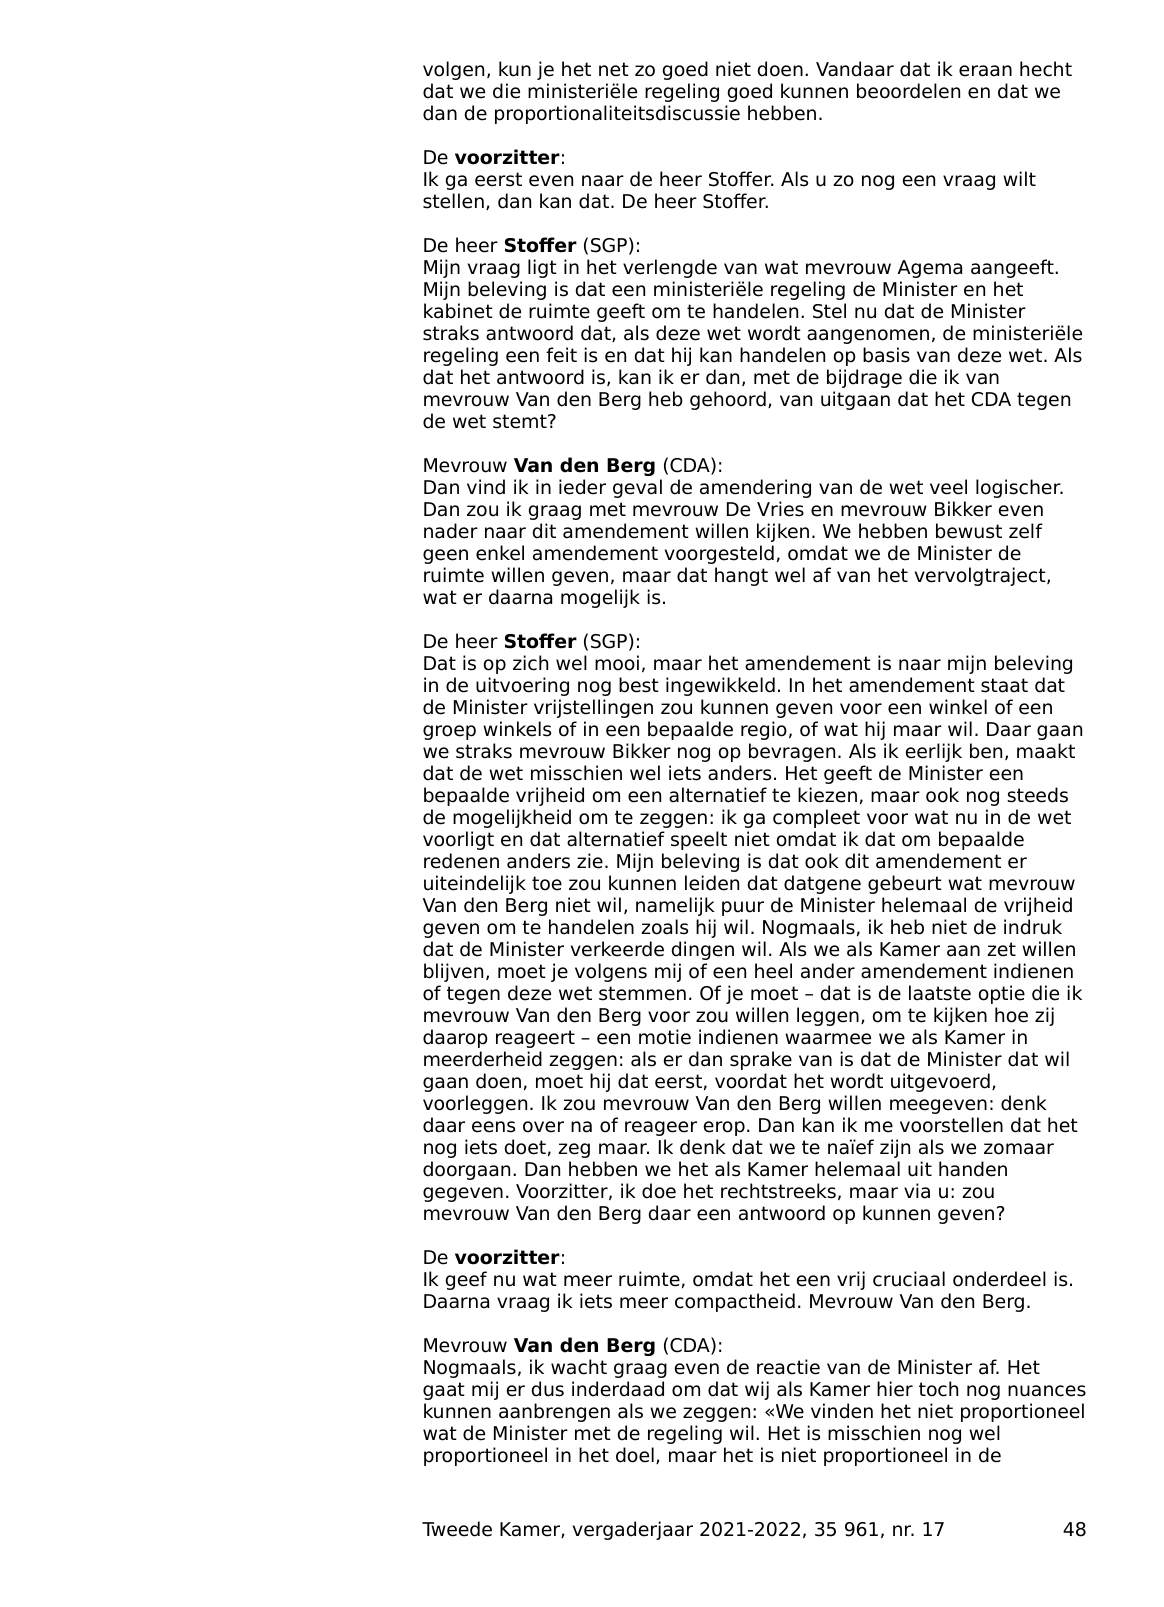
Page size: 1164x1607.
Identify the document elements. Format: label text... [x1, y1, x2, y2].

text Mijn vraag ligt in het verlengde van wat mevrouw Agema aangeeft. Mijn beleving is dat een ministeriële regeling de Minister en het kabinet de ruimte geeft om te handelen. Stel nu dat de Minister straks antwoord dat, als deze wet wordt aangenomen, de ministeriële regeling een feit is en dat hij kan handelen op basis van deze wet. Als dat het antwoord is, kan ik er dan, met de bijdrage die ik van mevrouw Van den Berg heb gehoord, van uitgaan dat het CDA tegen de wet stemt? [422, 257, 1087, 433]
text De heer Stoffer (SGP): [422, 235, 1087, 257]
text Mevrouw Van den Berg (CDA): [422, 1335, 1087, 1357]
text De voorzitter: [422, 147, 1087, 169]
text Dat is op zich wel mooi, maar het amendement is naar mijn beleving in de uitvoering nog best ingewikkeld. In het amendement staat dat de Minister vrijstellingen zou kunnen geven voor een winkel of een groep winkels of in een bepaalde regio, of wat hij maar wil. Daar gaan we straks mevrouw Bikker nog op bevragen. Als ik eerlijk ben, maakt dat de wet misschien wel iets anders. Het geeft de Minister een bepaalde vrijheid om een alternatief te kiezen, maar ook nog steeds de mogelijkheid om te zeggen: ik ga compleet voor wat nu in de wet voorligt en dat alternatief speelt niet omdat ik dat om bepaalde redenen anders zie. Mijn beleving is dat ook dit amendement er uiteindelijk toe zou kunnen leiden dat datgene gebeurt wat mevrouw Van den Berg niet wil, namelijk puur de Minister helemaal de vrijheid geven om te handelen zoals hij wil. Nogmaals, ik heb niet de indruk dat de Minister verkeerde dingen wil. Als we als Kamer aan zet willen blijven, moet je volgens mij of een heel ander amendement indienen of tegen deze wet stemmen. Of je moet – dat is de laatste optie die ik mevrouw Van den Berg voor zou willen leggen, om te kijken hoe zij daarop reageert – een motie indienen waarmee we als Kamer in meerderheid zeggen: als er dan sprake van is dat de Minister dat wil gaan doen, moet hij dat eerst, voordat het wordt uitgevoerd, voorleggen. Ik zou mevrouw Van den Berg willen meegeven: denk daar eens over na of reageer erop. Dan kan ik me voorstellen dat het nog iets doet, zeg maar. Ik denk dat we te naïef zijn als we zomaar doorgaan. Dan hebben we het als Kamer helemaal uit handen gegeven. Voorzitter, ik doe het rechtstreeks, maar via u: zou mevrouw Van den Berg daar een antwoord op kunnen geven? [422, 653, 1087, 1225]
text Mevrouw Van den Berg (CDA): [422, 455, 1087, 477]
text Nogmaals, ik wacht graag even de reactie van de Minister af. Het gaat mij er dus inderdaad om dat wij als Kamer hier toch nog nuances kunnen aanbrengen als we zeggen: «We vinden het niet proportioneel wat de Minister met de regeling wil. Het is misschien nog wel proportioneel in het doel, maar het is niet proportioneel in de [422, 1357, 1087, 1467]
text Ik ga eerst even naar de heer Stoffer. Als u zo nog een vraag wilt stellen, dan kan dat. De heer Stoffer. [422, 169, 1087, 213]
text volgen, kun je het net zo goed niet doen. Vandaar dat ik eraan hecht dat we die ministeriële regeling goed kunnen beoordelen en dat we dan de proportionaliteitsdiscussie hebben. [422, 59, 1087, 125]
text Dan vind ik in ieder geval de amendering van de wet veel logischer. Dan zou ik graag met mevrouw De Vries en mevrouw Bikker even nader naar dit amendement willen kijken. We hebben bewust zelf geen enkel amendement voorgesteld, omdat we de Minister de ruimte willen geven, maar dat hangt wel af van het vervolgtraject, wat er daarna mogelijk is. [422, 477, 1087, 609]
text Ik geef nu wat meer ruimte, omdat het een vrij cruciaal onderdeel is. Daarna vraag ik iets meer compactheid. Mevrouw Van den Berg. [422, 1269, 1087, 1313]
text De heer Stoffer (SGP): [422, 631, 1087, 653]
text De voorzitter: [422, 1247, 1087, 1269]
